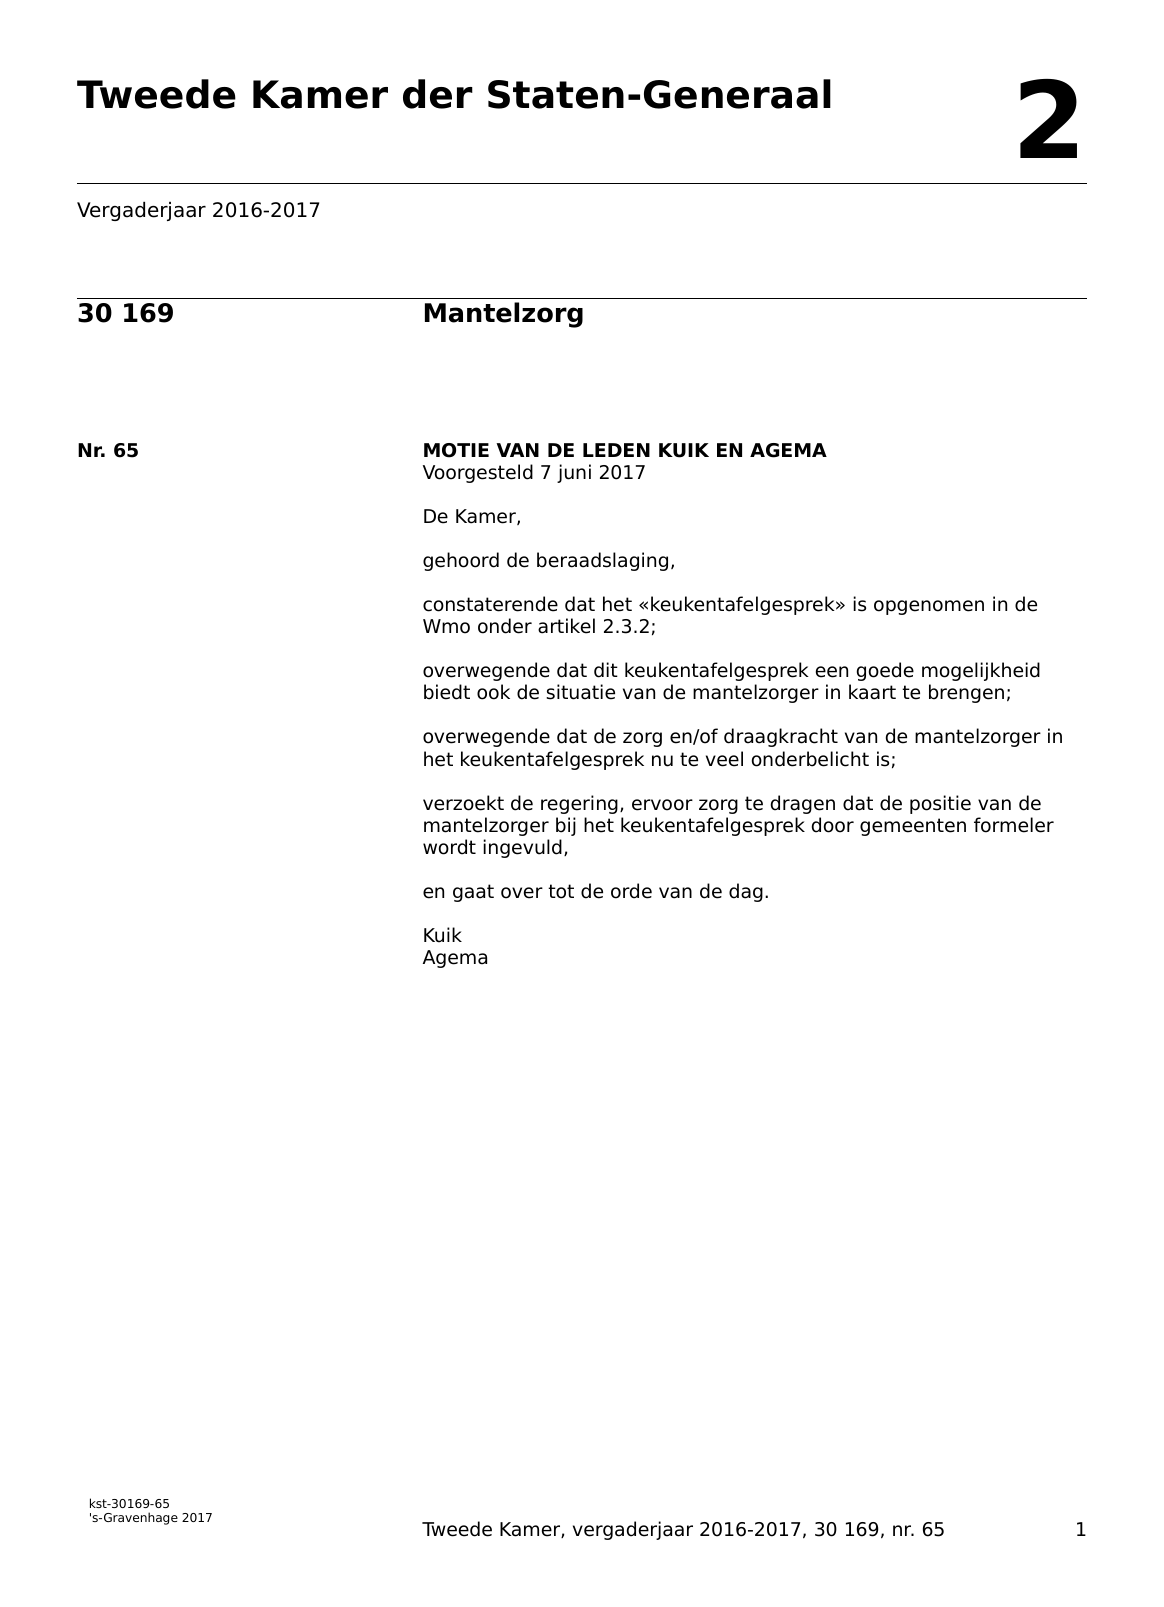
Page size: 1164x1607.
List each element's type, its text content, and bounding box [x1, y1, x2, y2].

text kst-30169-65 [88, 1497, 323, 1511]
text Agema [422, 947, 1087, 969]
table_cell Vergaderjaar 2016-2017 [77, 184, 1087, 298]
text overwegende dat de zorg en/of draagkracht van de mantelzorger in het keukentafelgesprek nu te veel onderbelicht is; [422, 726, 1087, 770]
text overwegende dat dit keukentafelgesprek een goede mogelijkheid biedt ook de situatie van de mantelzorger in kaart te brengen; [422, 660, 1087, 704]
subtitle 30 169 Mantelzorg [77, 299, 1087, 329]
text 's-Gravenhage 2017 [88, 1511, 323, 1525]
text verzoekt de regering, ervoor zorg te dragen dat de positie van de mantelzorger bij het keukentafelgesprek door gemeenten formeler wordt ingevuld, [422, 793, 1087, 858]
text constaterende dat het «keukentafelgesprek» is opgenomen in de Wmo onder artikel 2.3.2; [422, 594, 1087, 638]
text Voorgesteld 7 juni 2017 [422, 462, 1087, 484]
table_header 2 [886, 59, 1087, 183]
subtitle Nr. 65 MOTIE VAN DE LEDEN KUIK EN AGEMA [77, 440, 1087, 462]
text Kuik [422, 925, 1087, 947]
text De Kamer, [422, 506, 1087, 528]
text gehoord de beraadslaging, [422, 550, 1087, 572]
text en gaat over tot de orde van de dag. [422, 881, 1087, 903]
table_header Tweede Kamer der Staten-Generaal [77, 59, 886, 183]
